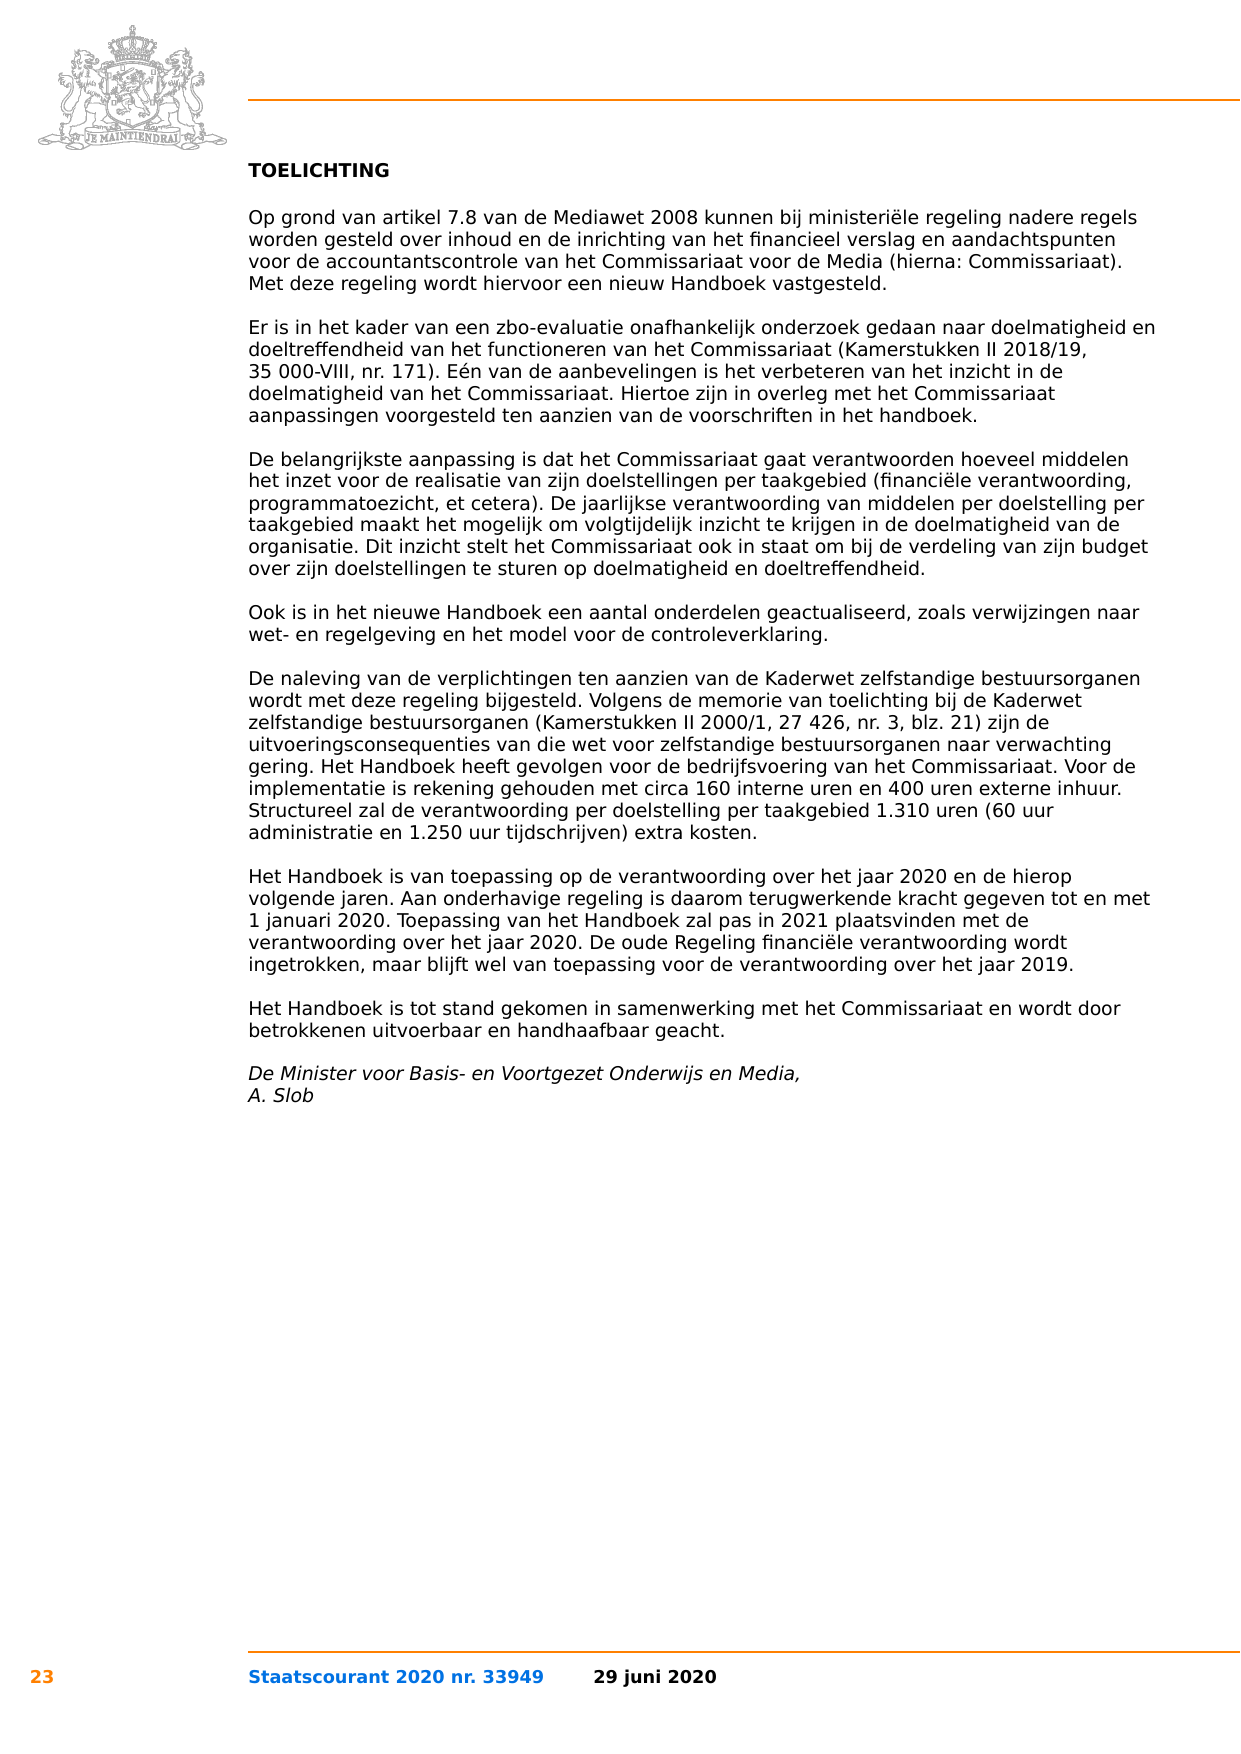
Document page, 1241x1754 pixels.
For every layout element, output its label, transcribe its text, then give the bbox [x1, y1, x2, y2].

text De naleving van de verplichtingen ten aanzien van de Kaderwet zelfstandige bestuursorganen wordt met deze regeling bijgesteld. Volgens de memorie van toelichting bij de Kaderwet zelfstandige bestuursorganen (Kamerstukken II 2000/1, 27 426, nr. 3, blz. 21) zijn de uitvoeringsconsequenties van die wet voor zelfstandige bestuursorganen naar verwachting gering. Het Handboek heeft gevolgen voor de bedrijfsvoering van het Commissariaat. Voor de implementatie is rekening gehouden met circa 160 interne uren en 400 uren externe inhuur. Structureel zal de verantwoording per doelstelling per taakgebied 1.310 uren (60 uur administratie en 1.250 uur tijdschrijven) extra kosten. [248, 668, 1163, 844]
subtitle TOELICHTING [248, 160, 1163, 182]
text Het Handboek is tot stand gekomen in samenwerking met het Commissariaat en wordt door betrokkenen uitvoerbaar en handhaafbaar geacht. [248, 997, 1163, 1041]
text De Minister voor Basis- en Voortgezet Onderwijs en Media, A. Slob [248, 1063, 1163, 1107]
text Er is in het kader van een zbo-evaluatie onafhankelijk onderzoek gedaan naar doelmatigheid en doeltreffendheid van het functioneren van het Commissariaat (Kamerstukken II 2018/19, 35 000-VIII, nr. 171). Eén van de aanbevelingen is het verbeteren van het inzicht in de doelmatigheid van het Commissariaat. Hiertoe zijn in overleg met het Commissariaat aanpassingen voorgesteld ten aanzien van de voorschriften in het handboek. [248, 317, 1163, 427]
picture [38, 25, 227, 150]
text Op grond van artikel 7.8 van de Mediawet 2008 kunnen bij ministeriële regeling nadere regels worden gesteld over inhoud en de inrichting van het financieel verslag en aandachtspunten voor de accountantscontrole van het Commissariaat voor de Media (hierna: Commissariaat). Met deze regeling wordt hiervoor een nieuw Handboek vastgesteld. [248, 207, 1163, 295]
text Het Handboek is van toepassing op de verantwoording over het jaar 2020 en de hierop volgende jaren. Aan onderhavige regeling is daarom terugwerkende kracht gegeven tot en met 1 januari 2020. Toepassing van het Handboek zal pas in 2021 plaatsvinden met de verantwoording over het jaar 2020. De oude Regeling financiële verantwoording wordt ingetrokken, maar blijft wel van toepassing voor de verantwoording over het jaar 2019. [248, 866, 1163, 976]
text Ook is in het nieuwe Handboek een aantal onderdelen geactualiseerd, zoals verwijzingen naar wet- en regelgeving en het model voor de controleverklaring. [248, 602, 1163, 646]
text De belangrijkste aanpassing is dat het Commissariaat gaat verantwoorden hoeveel middelen het inzet voor de realisatie van zijn doelstellingen per taakgebied (financiële verantwoording, programmatoezicht, et cetera). De jaarlijkse verantwoording van middelen per doelstelling per taakgebied maakt het mogelijk om volgtijdelijk inzicht te krijgen in de doelmatigheid van de organisatie. Dit inzicht stelt het Commissariaat ook in staat om bij de verdeling van zijn budget over zijn doelstellingen te sturen op doelmatigheid en doeltreffendheid. [248, 448, 1163, 580]
